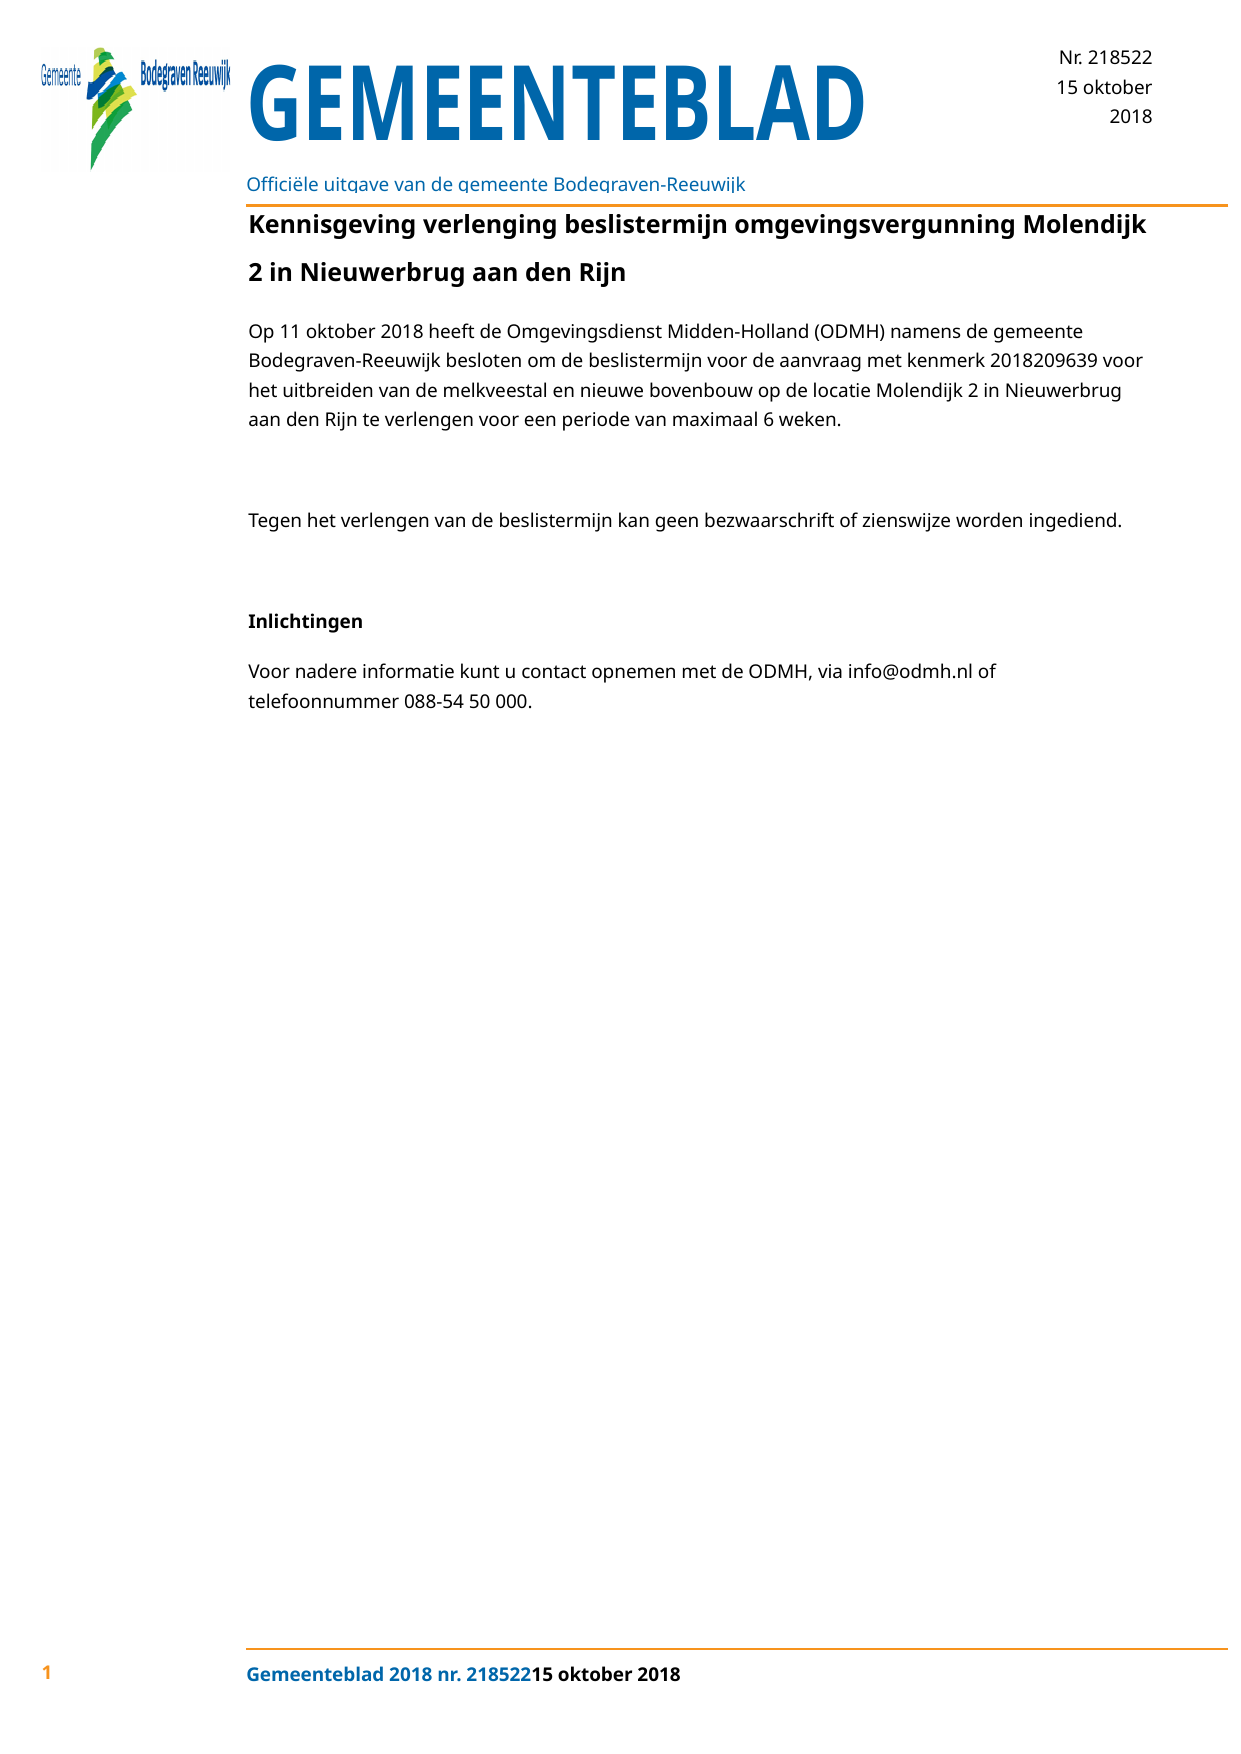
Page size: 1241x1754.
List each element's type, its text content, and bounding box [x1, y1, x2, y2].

text Op 11 oktober 2018 heeft de Omgevingsdienst Midden-Holland (ODMH) namens de gemeente Bodegraven-Reeuwijk besloten om de beslistermijn voor de aanvraag met kenmerk 2018209639 voor het uitbreiden van de melkveestal en nieuwe bovenbouw op de locatie Molendijk 2 in Nieuwerbrug aan den Rijn te verlengen voor een periode van maximaal 6 weken. [248, 318, 1152, 432]
picture [41, 47, 231, 172]
text Inlichtingen [248, 608, 1152, 634]
text Tegen het verlengen van de beslistermijn kan geen bezwaarschrift of zienswijze worden ingediend. [248, 507, 1152, 533]
text Voor nadere informatie kunt u contact opnemen met de ODMH, via info@odmh.nl of telefoonnummer 088-54 50 000. [248, 659, 1152, 714]
text Kennisgeving verlenging beslistermijn omgevingsvergunning Molendijk 2 in Nieuwerbrug aan den Rijn [248, 207, 1152, 288]
